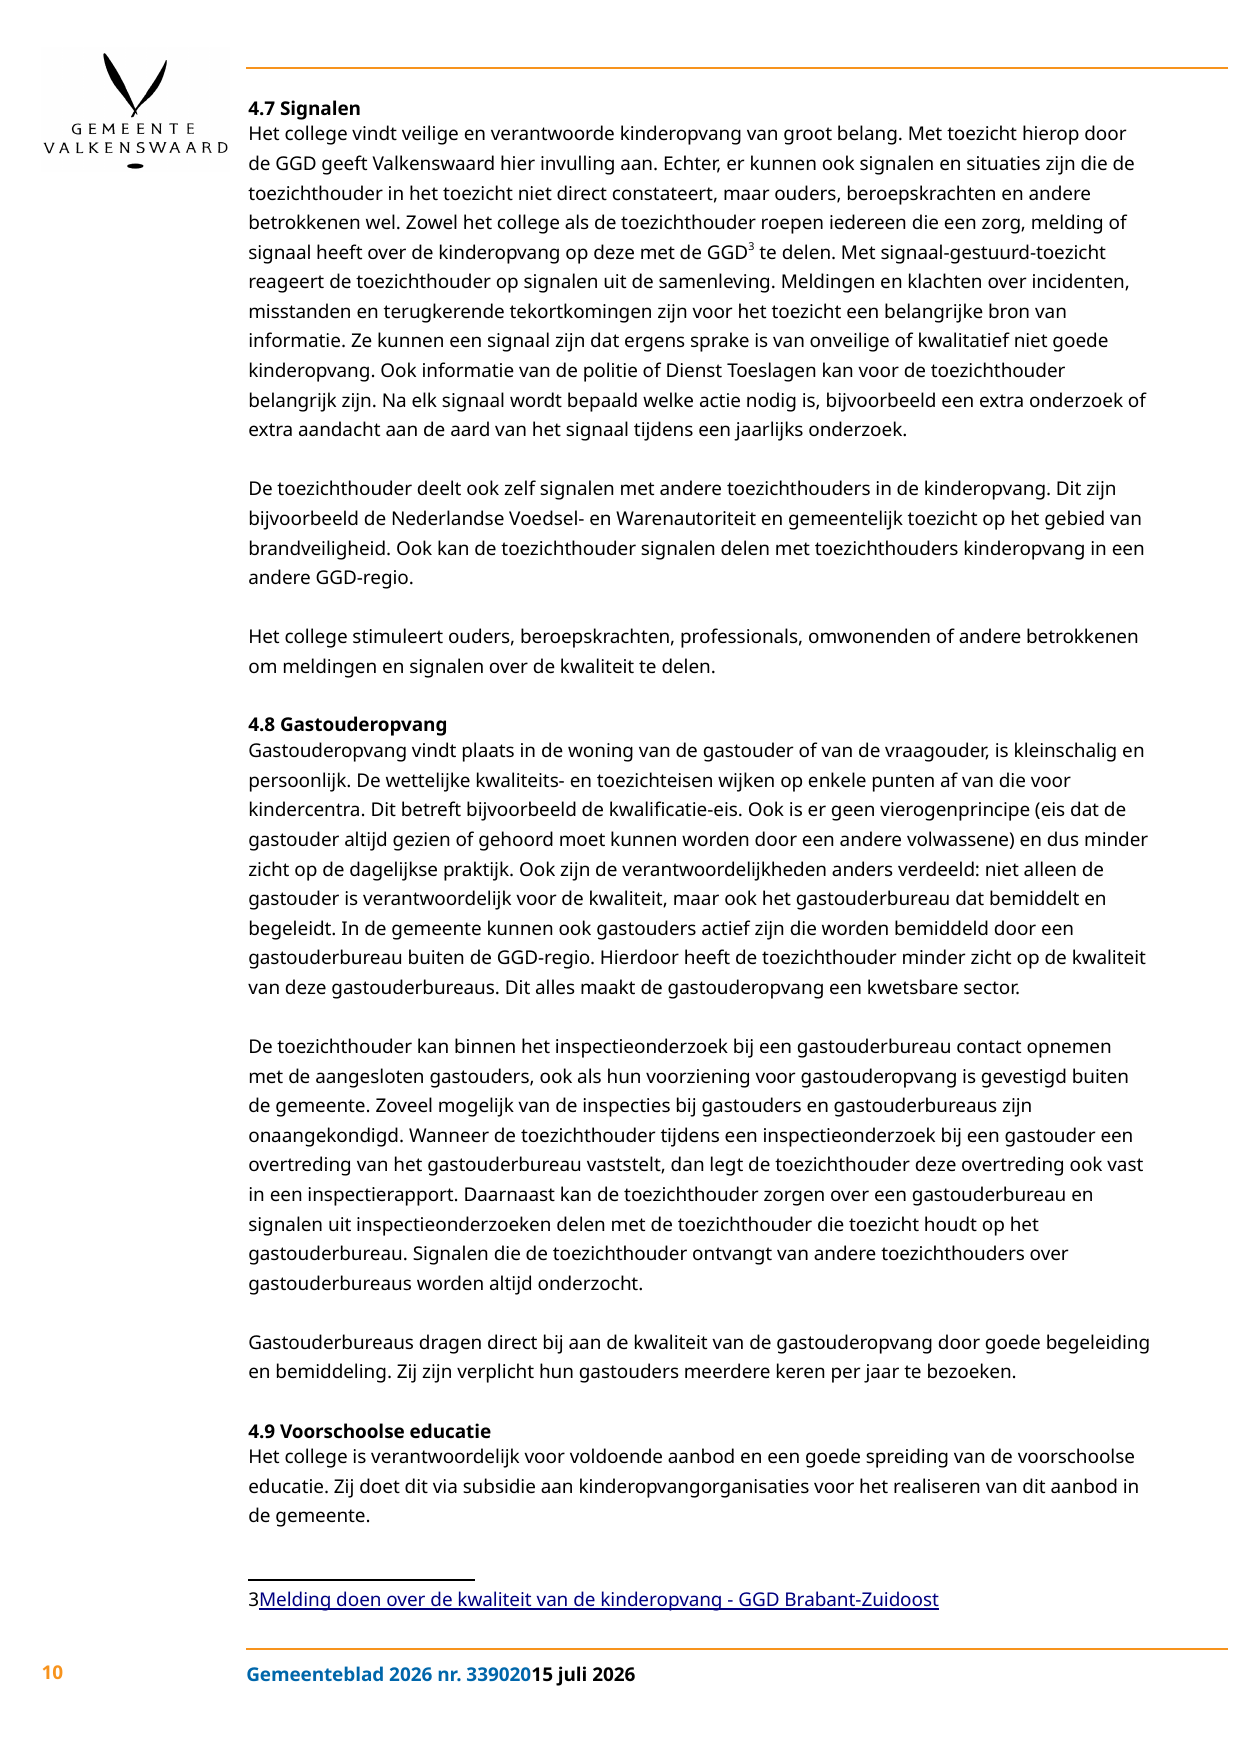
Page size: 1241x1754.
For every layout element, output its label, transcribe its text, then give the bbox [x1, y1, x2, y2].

text Het college is verantwoordelijk voor voldoende aanbod en een goede spreiding van de voorschoolse educatie. Zij doet dit via subsidie aan kinderopvangorganisaties voor het realiseren van dit aanbod in de gemeente. [248, 1443, 1152, 1528]
text Gastouderbureaus dragen direct bij aan de kwaliteit van de gastouderopvang door goede begeleiding en bemiddeling. Zij zijn verplicht hun gastouders meerdere keren per jaar te bezoeken. [248, 1329, 1152, 1384]
text Het college vindt veilige en verantwoorde kinderopvang van groot belang. Met toezicht hierop door de GGD geeft Valkenswaard hier invulling aan. Echter, er kunnen ook signalen en situaties zijn die de toezichthouder in het toezicht niet direct constateert, maar ouders, beroepskrachten en andere betrokkenen wel. Zowel het college als de toezichthouder roepen iedereen die een zorg, melding of signaal heeft over de kinderopvang op deze met de GGD te delen. Met signaal-gestuurd-toezicht reageert de toezichthouder op signalen uit de samenleving. Meldingen en klachten over incidenten, misstanden en terugkerende tekortkomingen zijn voor het toezicht een belangrijke bron van informatie. Ze kunnen een signaal zijn dat ergens sprake is van onveilige of kwalitatief niet goede kinderopvang. Ook informatie van de politie of Dienst Toeslagen kan voor de toezichthouder belangrijk zijn. Na elk signaal wordt bepaald welke actie nodig is, bijvoorbeeld een extra onderzoek of extra aandacht aan de aard van het signaal tijdens een jaarlijks onderzoek. [248, 121, 1152, 442]
text De toezichthouder deelt ook zelf signalen met andere toezichthouders in de kinderopvang. Dit zijn bijvoorbeeld de Nederlandse Voedsel- en Warenautoriteit en gemeentelijk toezicht op het gebied van brandveiligheid. Ook kan de toezichthouder signalen delen met toezichthouders kinderopvang in een andere GGD-regio. [248, 476, 1152, 590]
text 4.7 Signalen [248, 95, 1152, 121]
picture [41, 47, 231, 172]
text 4.9 Voorschoolse educatie [248, 1418, 1152, 1443]
text De toezichthouder kan binnen het inspectieonderzoek bij een gastouderbureau contact opnemen met de aangesloten gastouders, ook als hun voorziening voor gastouderopvang is gevestigd buiten de gemeente. Zoveel mogelijk van de inspecties bij gastouders en gastouderbureaus zijn onaangekondigd. Wanneer de toezichthouder tijdens een inspectieonderzoek bij een gastouder een overtreding van het gastouderbureau vaststelt, dan legt de toezichthouder deze overtreding ook vast in een inspectierapport. Daarnaast kan de toezichthouder zorgen over een gastouderbureau en signalen uit inspectieonderzoeken delen met de toezichthouder die toezicht houdt op het gastouderbureau. Signalen die de toezichthouder ontvangt van andere toezichthouders over gastouderbureaus worden altijd onderzocht. [248, 1033, 1152, 1296]
text 4.8 Gastouderopvang [248, 712, 1152, 737]
text Gastouderopvang vindt plaats in de woning van de gastouder of van de vraagouder, is kleinschalig en persoonlijk. De wettelijke kwaliteits- en toezichteisen wijken op enkele punten af van die voor kindercentra. Dit betreft bijvoorbeeld de kwalificatie-eis. Ook is er geen vierogenprincipe (eis dat de gastouder altijd gezien of gehoord moet kunnen worden door een andere volwassene) en dus minder zicht op de dagelijkse praktijk. Ook zijn de verantwoordelijkheden anders verdeeld: niet alleen de gastouder is verantwoordelijk voor de kwaliteit, maar ook het gastouderbureau dat bemiddelt en begeleidt. In de gemeente kunnen ook gastouders actief zijn die worden bemiddeld door een gastouderbureau buiten de GGD-regio. Hierdoor heeft de toezichthouder minder zicht op de kwaliteit van deze gastouderbureaus. Dit alles maakt de gastouderopvang een kwetsbare sector. [248, 737, 1152, 1000]
text Melding doen over de kwaliteit van de kinderopvang - GGD Brabant-Zuidoost [248, 1586, 1152, 1612]
table_header Het college stimuleert ouders, beroepskrachten, professionals, omwonenden of andere betrokkenen om meldingen en signalen over de kwaliteit te delen. [248, 624, 1152, 679]
